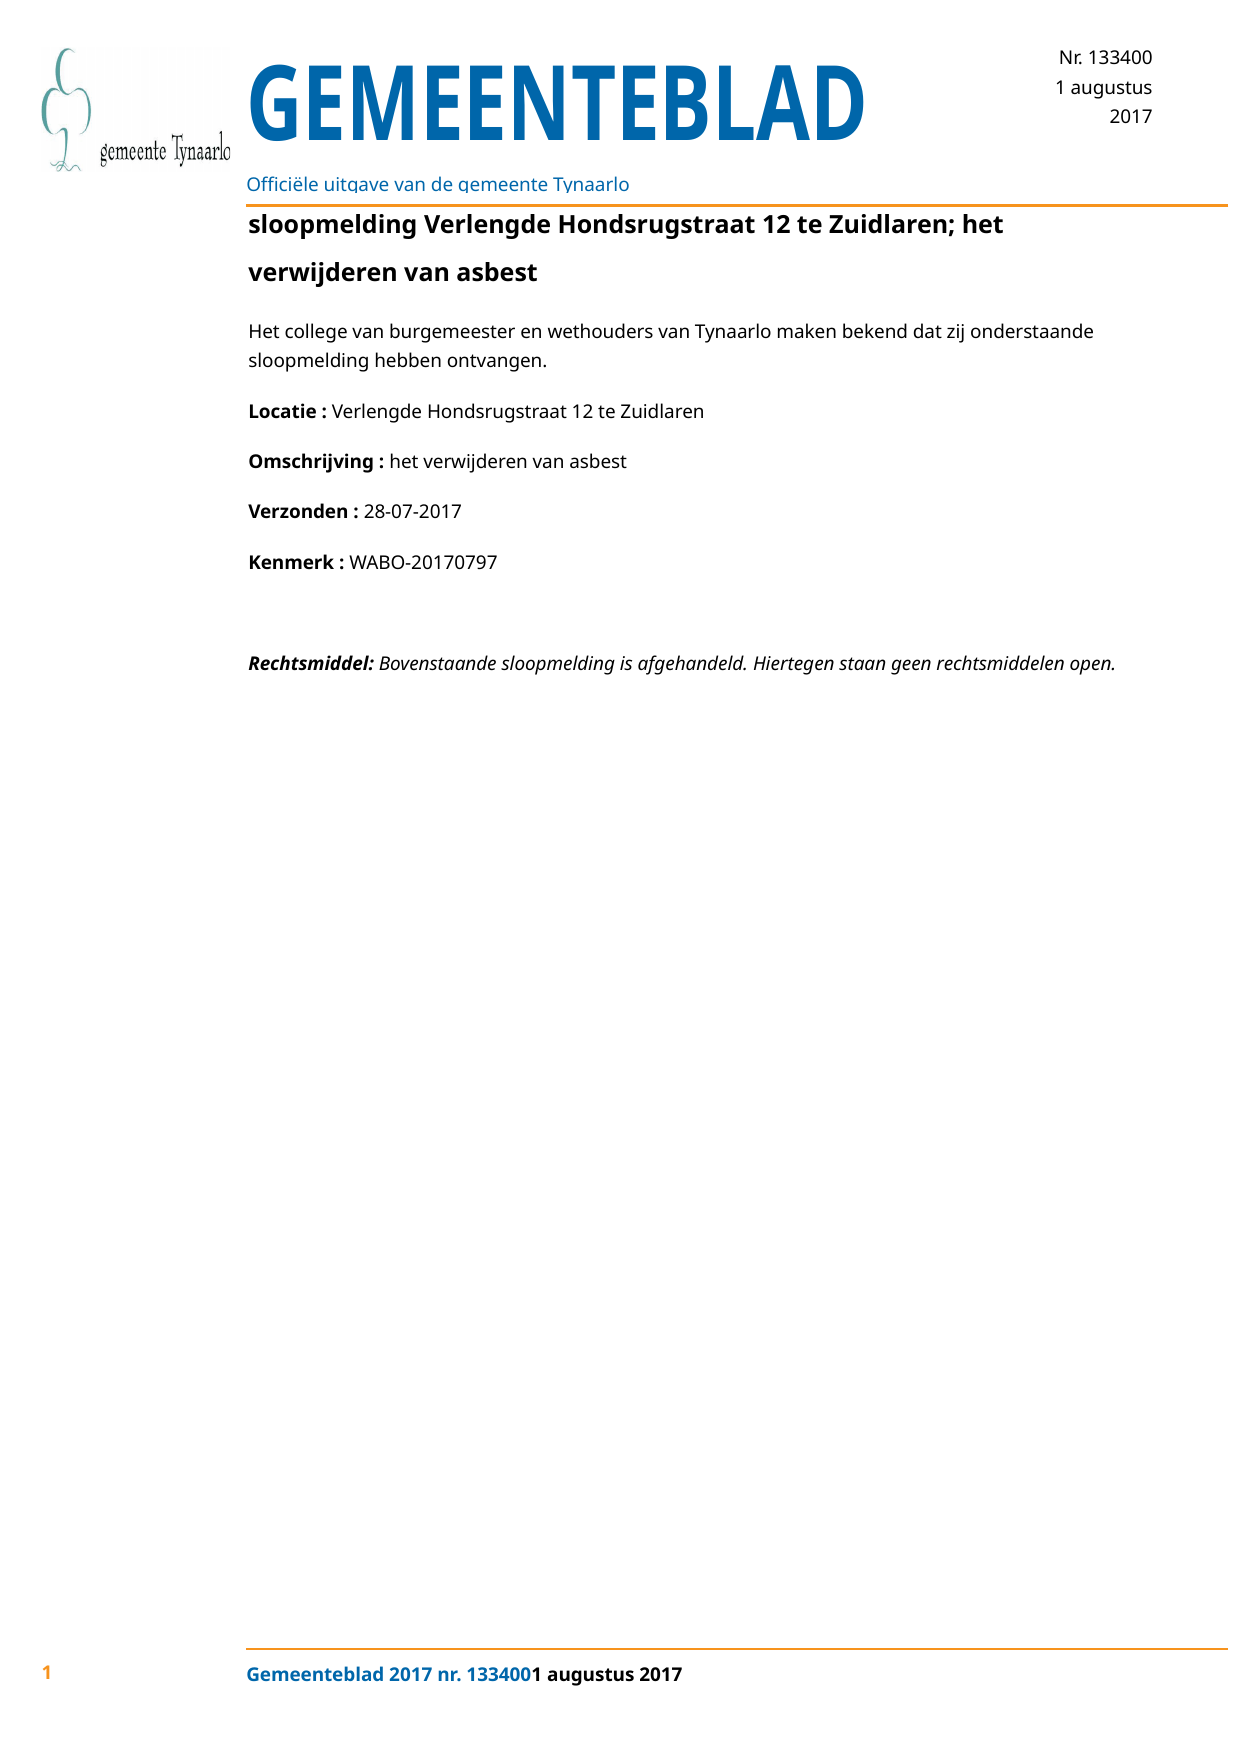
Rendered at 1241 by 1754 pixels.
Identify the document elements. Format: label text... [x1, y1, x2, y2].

text Rechtsmiddel: Bovenstaande sloopmelding is afgehandeld. Hiertegen staan geen rechtsmiddelen open. [248, 650, 1152, 676]
text Verzonden : 28-07-2017 [248, 499, 1152, 524]
text Locatie : Verlengde Hondsrugstraat 12 te Zuidlaren [248, 398, 1152, 424]
text sloopmelding Verlengde Hondsrugstraat 12 te Zuidlaren; het verwijderen van asbest [248, 207, 1152, 288]
text Kenmerk : WABO-20170797 [248, 549, 1152, 575]
picture [41, 47, 231, 172]
text Omschrijving : het verwijderen van asbest [248, 448, 1152, 474]
text Het college van burgemeester en wethouders van Tynaarlo maken bekend dat zij onderstaande sloopmelding hebben ontvangen. [248, 318, 1152, 373]
